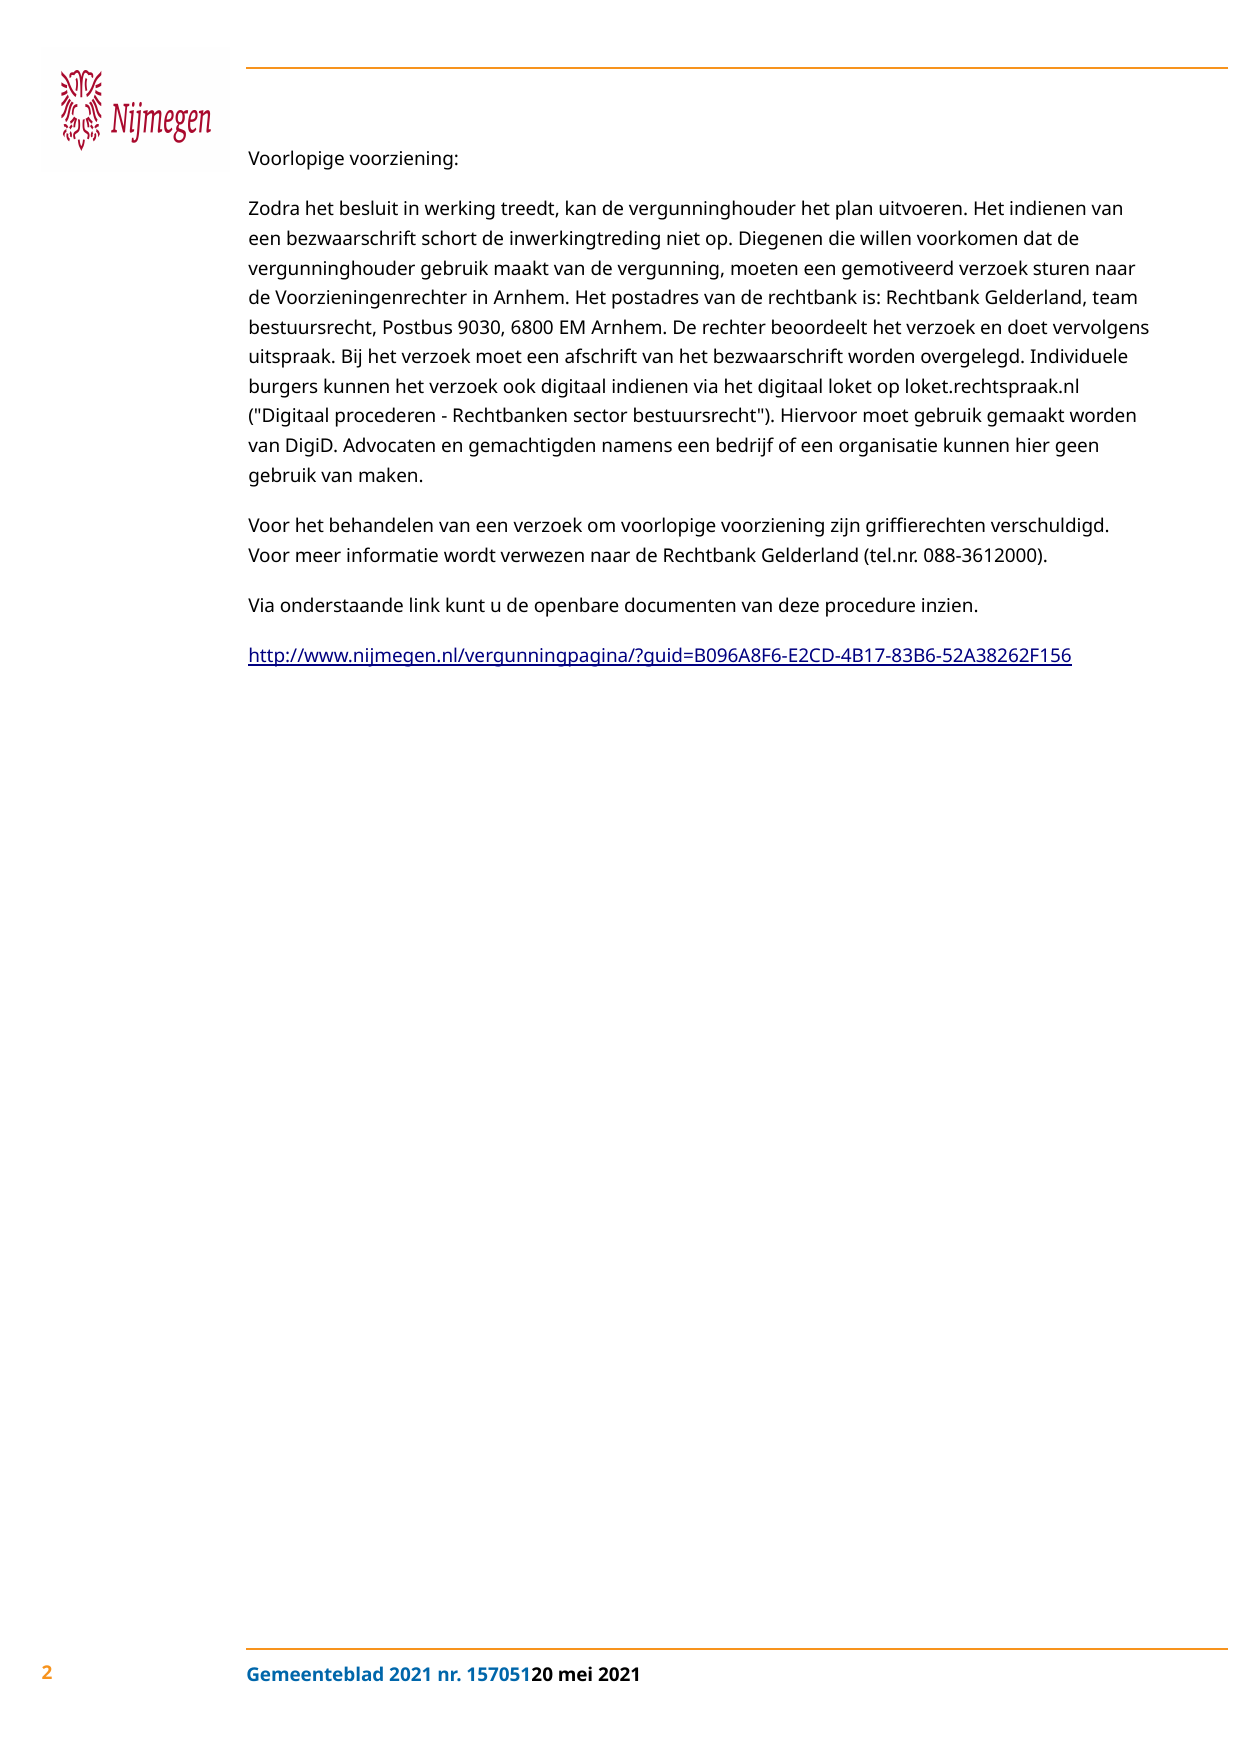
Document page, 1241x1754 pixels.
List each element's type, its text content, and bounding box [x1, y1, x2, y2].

text Voor het behandelen van een verzoek om voorlopige voorziening zijn griffierechten verschuldigd. Voor meer informatie wordt verwezen naar de Rechtbank Gelderland (tel.nr. 088-3612000). [248, 512, 1152, 568]
text Voorlopige voorziening: [248, 145, 1152, 171]
text Via onderstaande link kunt u de openbare documenten van deze procedure inzien. [248, 592, 1152, 618]
text http://www.nijmegen.nl/vergunningpagina/?guid=B096A8F6-E2CD-4B17-83B6-52A38262F156 [248, 643, 1152, 668]
text Zodra het besluit in werking treedt, kan de vergunninghouder het plan uitvoeren. Het indienen van een bezwaarschrift schort de inwerkingtreding niet op. Diegenen die willen voorkomen dat de vergunninghouder gebruik maakt van de vergunning, moeten een gemotiveerd verzoek sturen naar de Voorzieningenrechter in Arnhem. Het postadres van de rechtbank is: Rechtbank Gelderland, team bestuursrecht, Postbus 9030, 6800 EM Arnhem. De rechter beoordeelt het verzoek en doet vervolgens uitspraak. Bij het verzoek moet een afschrift van het bezwaarschrift worden overgelegd. Individuele burgers kunnen het verzoek ook digitaal indienen via het digitaal loket op loket.rechtspraak.nl ("Digitaal procederen - Rechtbanken sector bestuursrecht"). Hiervoor moet gebruik gemaakt worden van DigiD. Advocaten en gemachtigden namens een bedrijf of een organisatie kunnen hier geen gebruik van maken. [248, 196, 1152, 488]
picture [41, 47, 231, 172]
